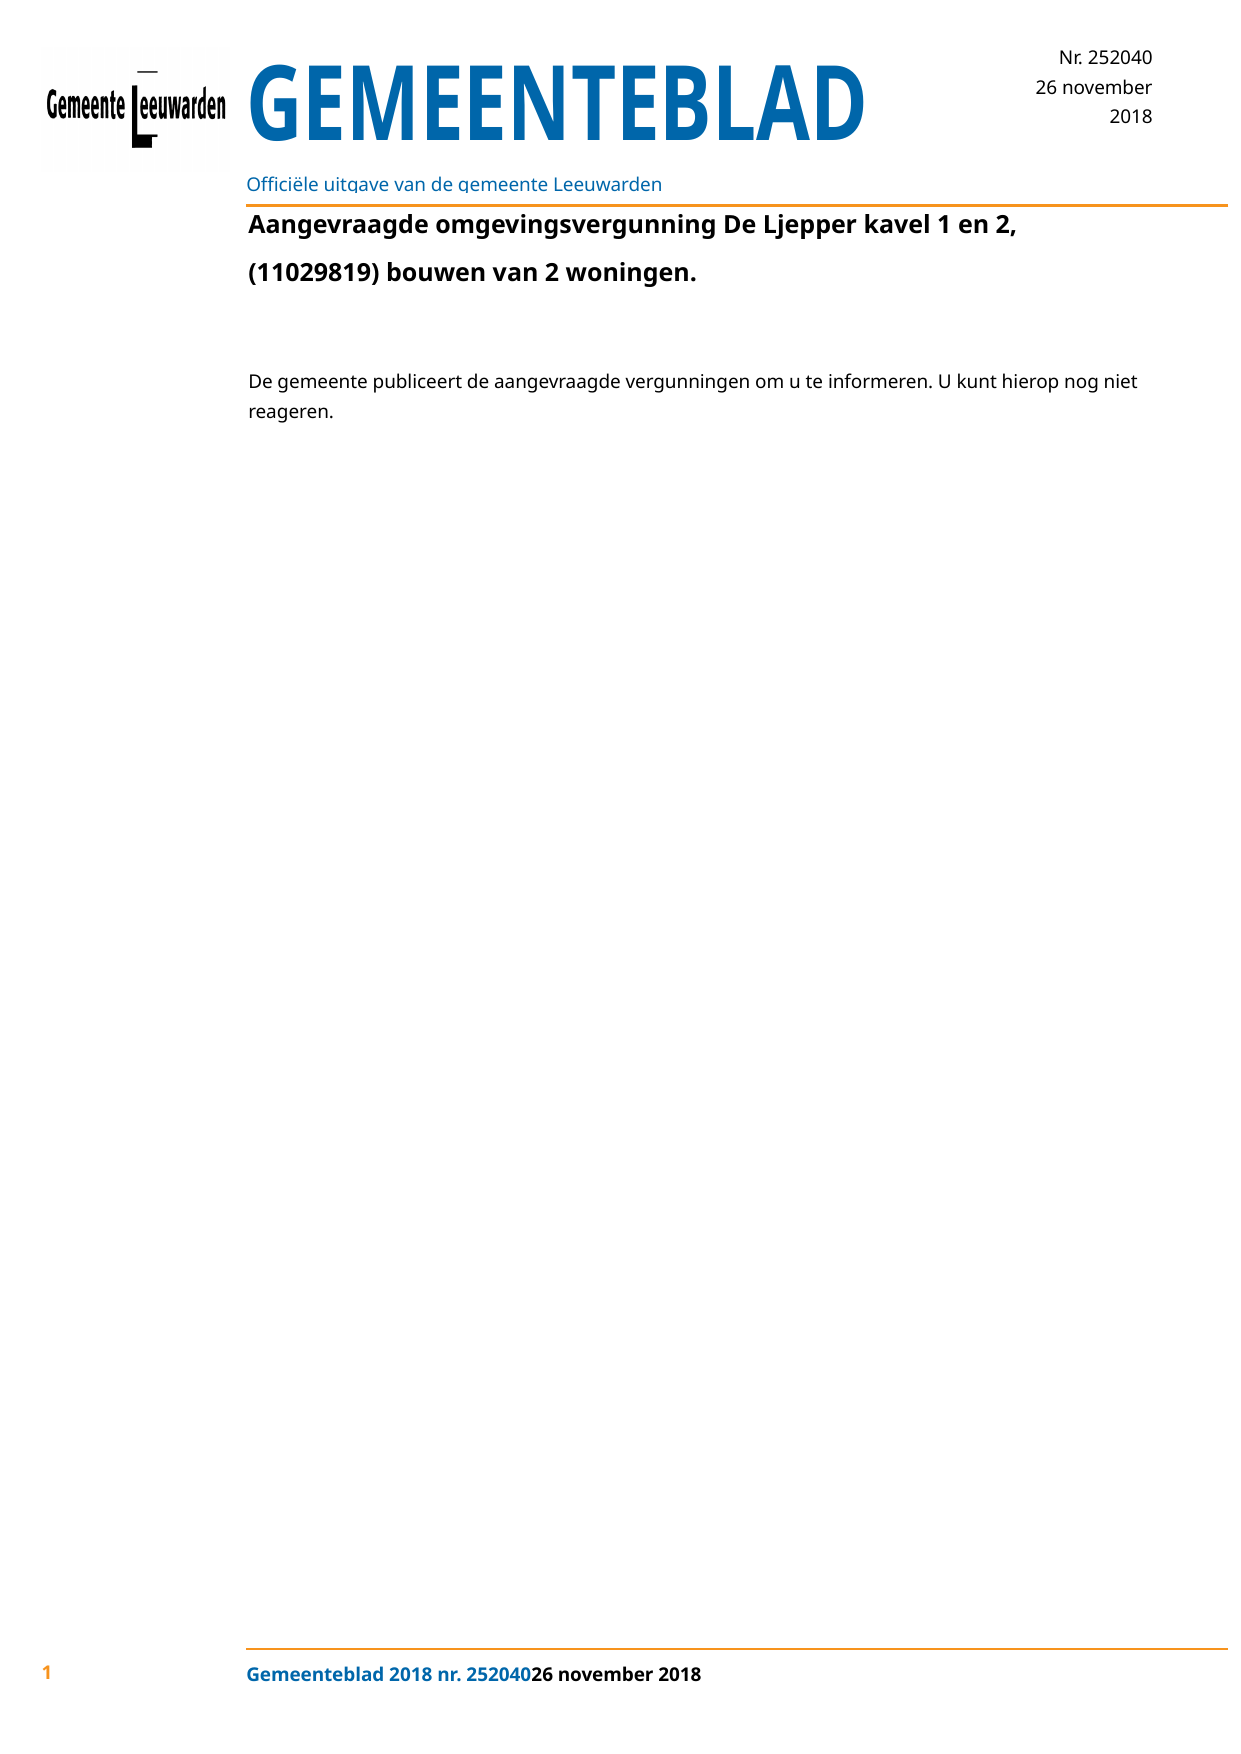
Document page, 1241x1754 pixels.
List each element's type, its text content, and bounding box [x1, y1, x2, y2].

text De gemeente publiceert de aangevraagde vergunningen om u te informeren. U kunt hierop nog niet reageren. [248, 368, 1152, 424]
picture [41, 47, 231, 172]
text Aangevraagde omgevingsvergunning De Ljepper kavel 1 en 2, (11029819) bouwen van 2 woningen. [248, 207, 1152, 288]
